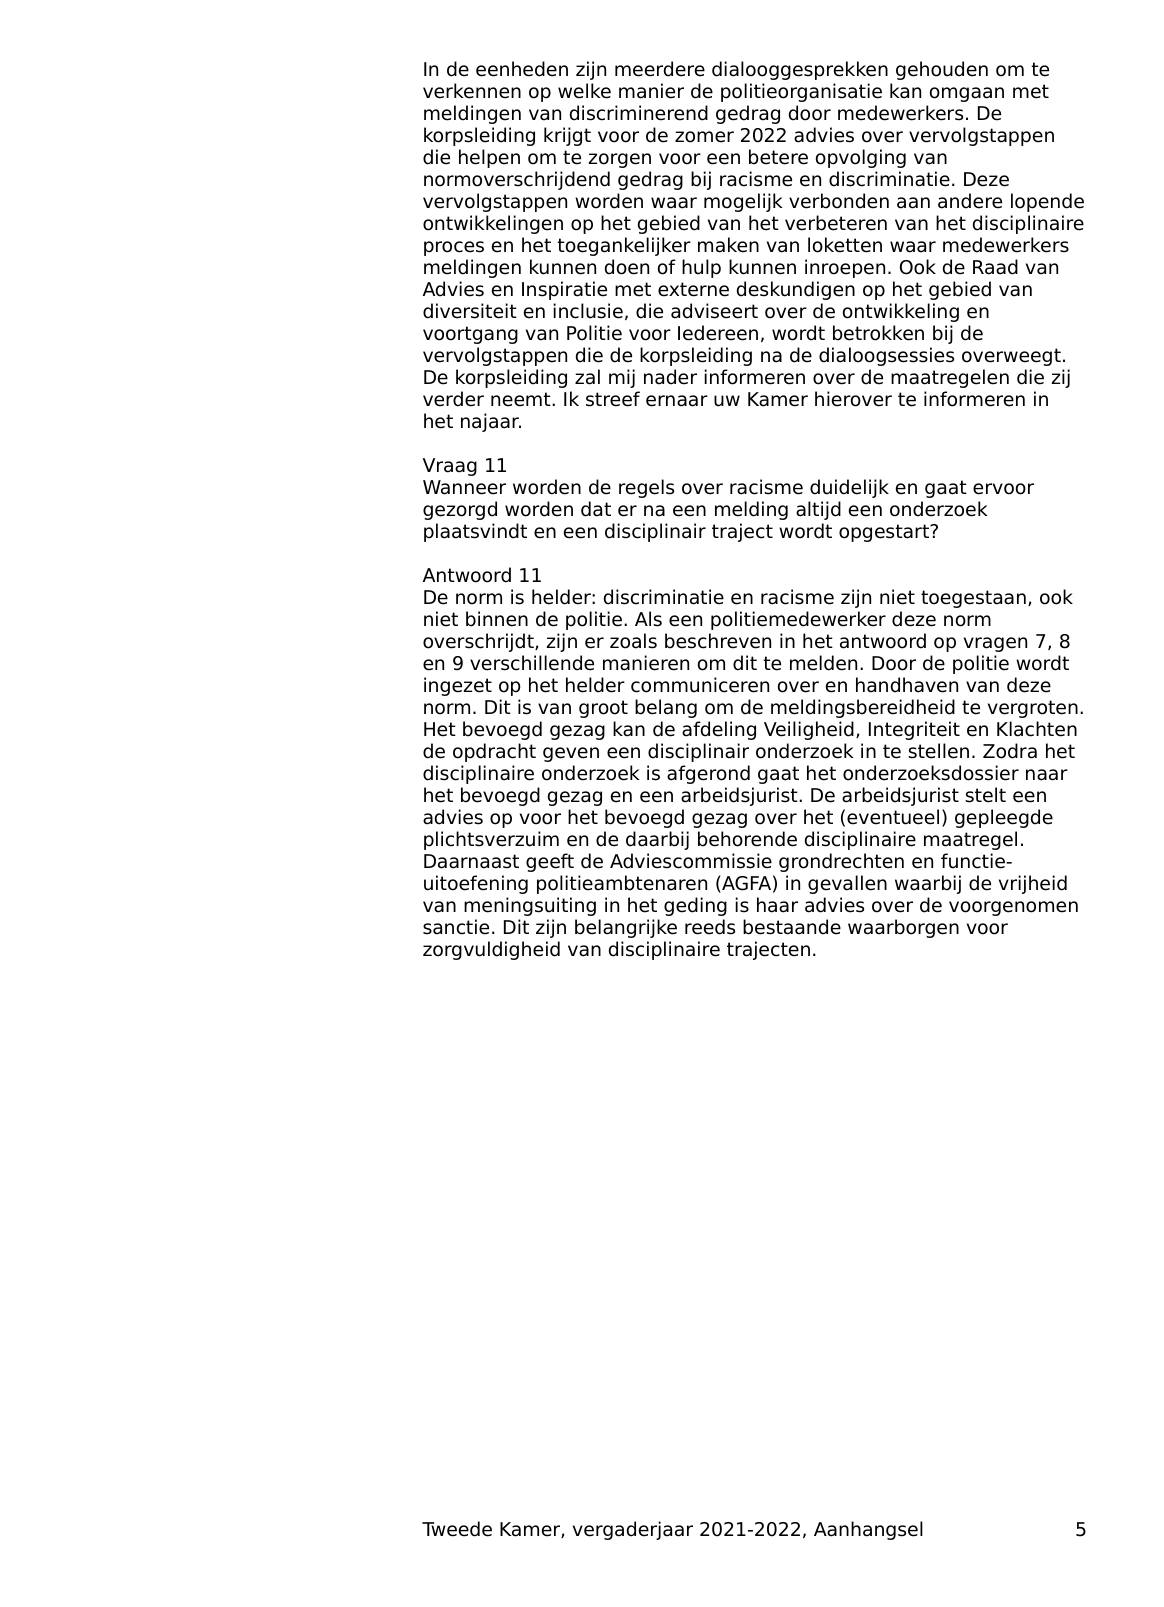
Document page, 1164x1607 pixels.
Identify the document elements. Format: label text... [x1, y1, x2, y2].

text Het bevoegd gezag kan de afdeling Veiligheid, Integriteit en Klachten de opdracht geven een disciplinair onderzoek in te stellen. Zodra het disciplinaire onderzoek is afgerond gaat het onderzoeksdossier naar het bevoegd gezag en een arbeidsjurist. De arbeidsjurist stelt een advies op voor het bevoegd gezag over het (eventueel) gepleegde plichtsverzuim en de daarbij behorende disciplinaire maatregel. [422, 719, 1087, 851]
text Wanneer worden de regels over racisme duidelijk en gaat ervoor gezorgd worden dat er na een melding altijd een onderzoek plaatsvindt en een disciplinair traject wordt opgestart? [422, 477, 1087, 543]
text Vraag 11 [422, 455, 1087, 477]
text In de eenheden zijn meerdere dialooggesprekken gehouden om te verkennen op welke manier de politieorganisatie kan omgaan met meldingen van discriminerend gedrag door medewerkers. De korpsleiding krijgt voor de zomer 2022 advies over vervolgstappen die helpen om te zorgen voor een betere opvolging van normoverschrijdend gedrag bij racisme en discriminatie. Deze vervolgstappen worden waar mogelijk verbonden aan andere lopende ontwikkelingen op het gebied van het verbeteren van het disciplinaire proces en het toegankelijker maken van loketten waar medewerkers meldingen kunnen doen of hulp kunnen inroepen. Ook de Raad van Advies en Inspiratie met externe deskundigen op het gebied van diversiteit en inclusie, die adviseert over de ontwikkeling en voortgang van Politie voor Iedereen, wordt betrokken bij de vervolgstappen die de korpsleiding na de dialoogsessies overweegt. De korpsleiding zal mij nader informeren over de maatregelen die zij verder neemt. Ik streef ernaar uw Kamer hierover te informeren in het najaar. [422, 59, 1087, 433]
text Daarnaast geeft de Adviescommissie grondrechten en functie-uitoefening politieambtenaren (AGFA) in gevallen waarbij de vrijheid van meningsuiting in het geding is haar advies over de voorgenomen sanctie. Dit zijn belangrijke reeds bestaande waarborgen voor zorgvuldigheid van disciplinaire trajecten. [422, 851, 1087, 961]
text Antwoord 11 [422, 565, 1087, 587]
text De norm is helder: discriminatie en racisme zijn niet toegestaan, ook niet binnen de politie. Als een politiemedewerker deze norm overschrijdt, zijn er zoals beschreven in het antwoord op vragen 7, 8 en 9 verschillende manieren om dit te melden. Door de politie wordt ingezet op het helder communiceren over en handhaven van deze norm. Dit is van groot belang om de meldingsbereidheid te vergroten. [422, 587, 1087, 719]
